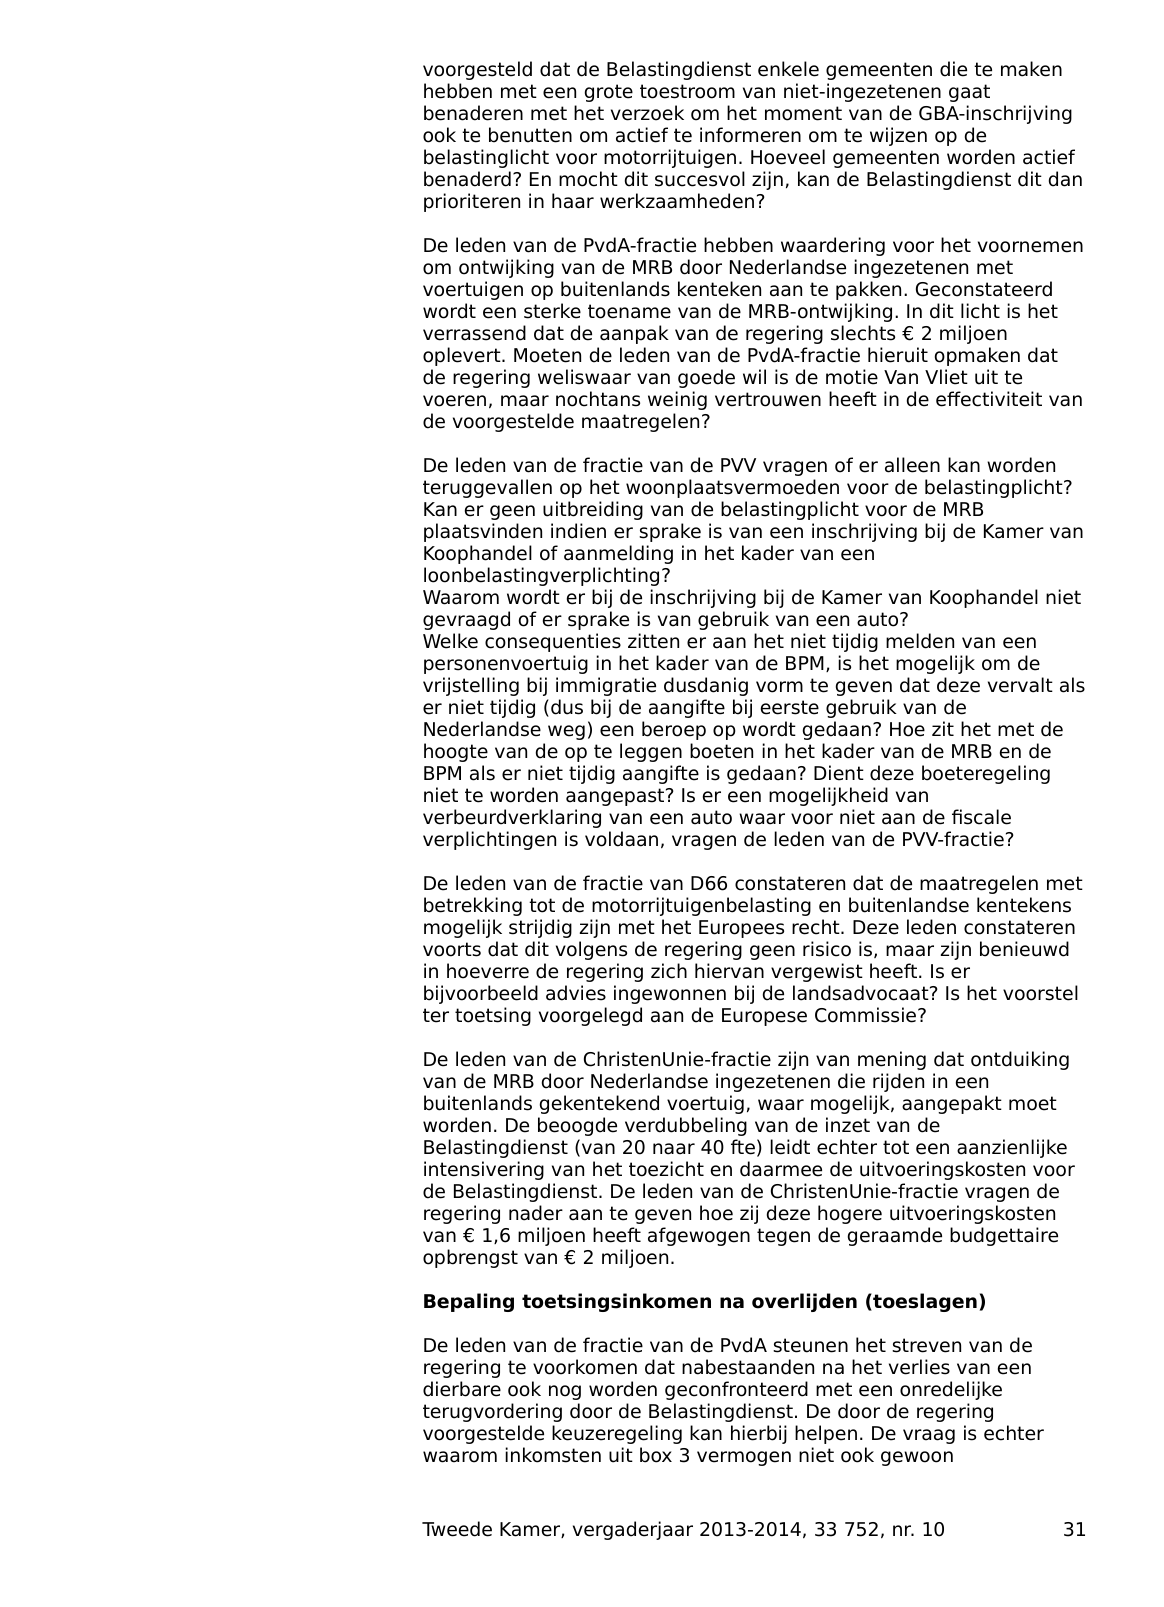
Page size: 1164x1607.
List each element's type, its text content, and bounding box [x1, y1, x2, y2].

text voorgesteld dat de Belastingdienst enkele gemeenten die te maken hebben met een grote toestroom van niet-ingezetenen gaat benaderen met het verzoek om het moment van de GBA-inschrijving ook te benutten om actief te informeren om te wijzen op de belastinglicht voor motorrijtuigen. Hoeveel gemeenten worden actief benaderd? En mocht dit succesvol zijn, kan de Belastingdienst dit dan prioriteren in haar werkzaamheden? [422, 59, 1087, 213]
text De leden van de fractie van D66 constateren dat de maatregelen met betrekking tot de motorrijtuigenbelasting en buitenlandse kentekens mogelijk strijdig zijn met het Europees recht. Deze leden constateren voorts dat dit volgens de regering geen risico is, maar zijn benieuwd in hoeverre de regering zich hiervan vergewist heeft. Is er bijvoorbeeld advies ingewonnen bij de landsadvocaat? Is het voorstel ter toetsing voorgelegd aan de Europese Commissie? [422, 873, 1087, 1027]
text De leden van de fractie van de PVV vragen of er alleen kan worden teruggevallen op het woonplaatsvermoeden voor de belastingplicht? Kan er geen uitbreiding van de belastingplicht voor de MRB plaatsvinden indien er sprake is van een inschrijving bij de Kamer van Koophandel of aanmelding in het kader van een loonbelastingverplichting? [422, 455, 1087, 587]
text De leden van de fractie van de PvdA steunen het streven van de regering te voorkomen dat nabestaanden na het verlies van een dierbare ook nog worden geconfronteerd met een onredelijke terugvordering door de Belastingdienst. De door de regering voorgestelde keuzeregeling kan hierbij helpen. De vraag is echter waarom inkomsten uit box 3 vermogen niet ook gewoon [422, 1335, 1087, 1467]
text Welke consequenties zitten er aan het niet tijdig melden van een personenvoertuig in het kader van de BPM, is het mogelijk om de vrijstelling bij immigratie dusdanig vorm te geven dat deze vervalt als er niet tijdig (dus bij de aangifte bij eerste gebruik van de Nederlandse weg) een beroep op wordt gedaan? Hoe zit het met de hoogte van de op te leggen boeten in het kader van de MRB en de BPM als er niet tijdig aangifte is gedaan? Dient deze boeteregeling niet te worden aangepast? Is er een mogelijkheid van verbeurdverklaring van een auto waar voor niet aan de fiscale verplichtingen is voldaan, vragen de leden van de PVV-fractie? [422, 631, 1087, 851]
text De leden van de PvdA-fractie hebben waardering voor het voornemen om ontwijking van de MRB door Nederlandse ingezetenen met voertuigen op buitenlands kenteken aan te pakken. Geconstateerd wordt een sterke toename van de MRB-ontwijking. In dit licht is het verrassend dat de aanpak van de regering slechts € 2 miljoen oplevert. Moeten de leden van de PvdA-fractie hieruit opmaken dat de regering weliswaar van goede wil is de motie Van Vliet uit te voeren, maar nochtans weinig vertrouwen heeft in de effectiviteit van de voorgestelde maatregelen? [422, 235, 1087, 433]
text De leden van de ChristenUnie-fractie zijn van mening dat ontduiking van de MRB door Nederlandse ingezetenen die rijden in een buitenlands gekentekend voertuig, waar mogelijk, aangepakt moet worden. De beoogde verdubbeling van de inzet van de Belastingdienst (van 20 naar 40 fte) leidt echter tot een aanzienlijke intensivering van het toezicht en daarmee de uitvoeringskosten voor de Belastingdienst. De leden van de ChristenUnie-fractie vragen de regering nader aan te geven hoe zij deze hogere uitvoeringskosten van € 1,6 miljoen heeft afgewogen tegen de geraamde budgettaire opbrengst van € 2 miljoen. [422, 1049, 1087, 1269]
text Waarom wordt er bij de inschrijving bij de Kamer van Koophandel niet gevraagd of er sprake is van gebruik van een auto? [422, 587, 1087, 631]
subtitle Bepaling toetsingsinkomen na overlijden (toeslagen) [422, 1291, 1087, 1313]
